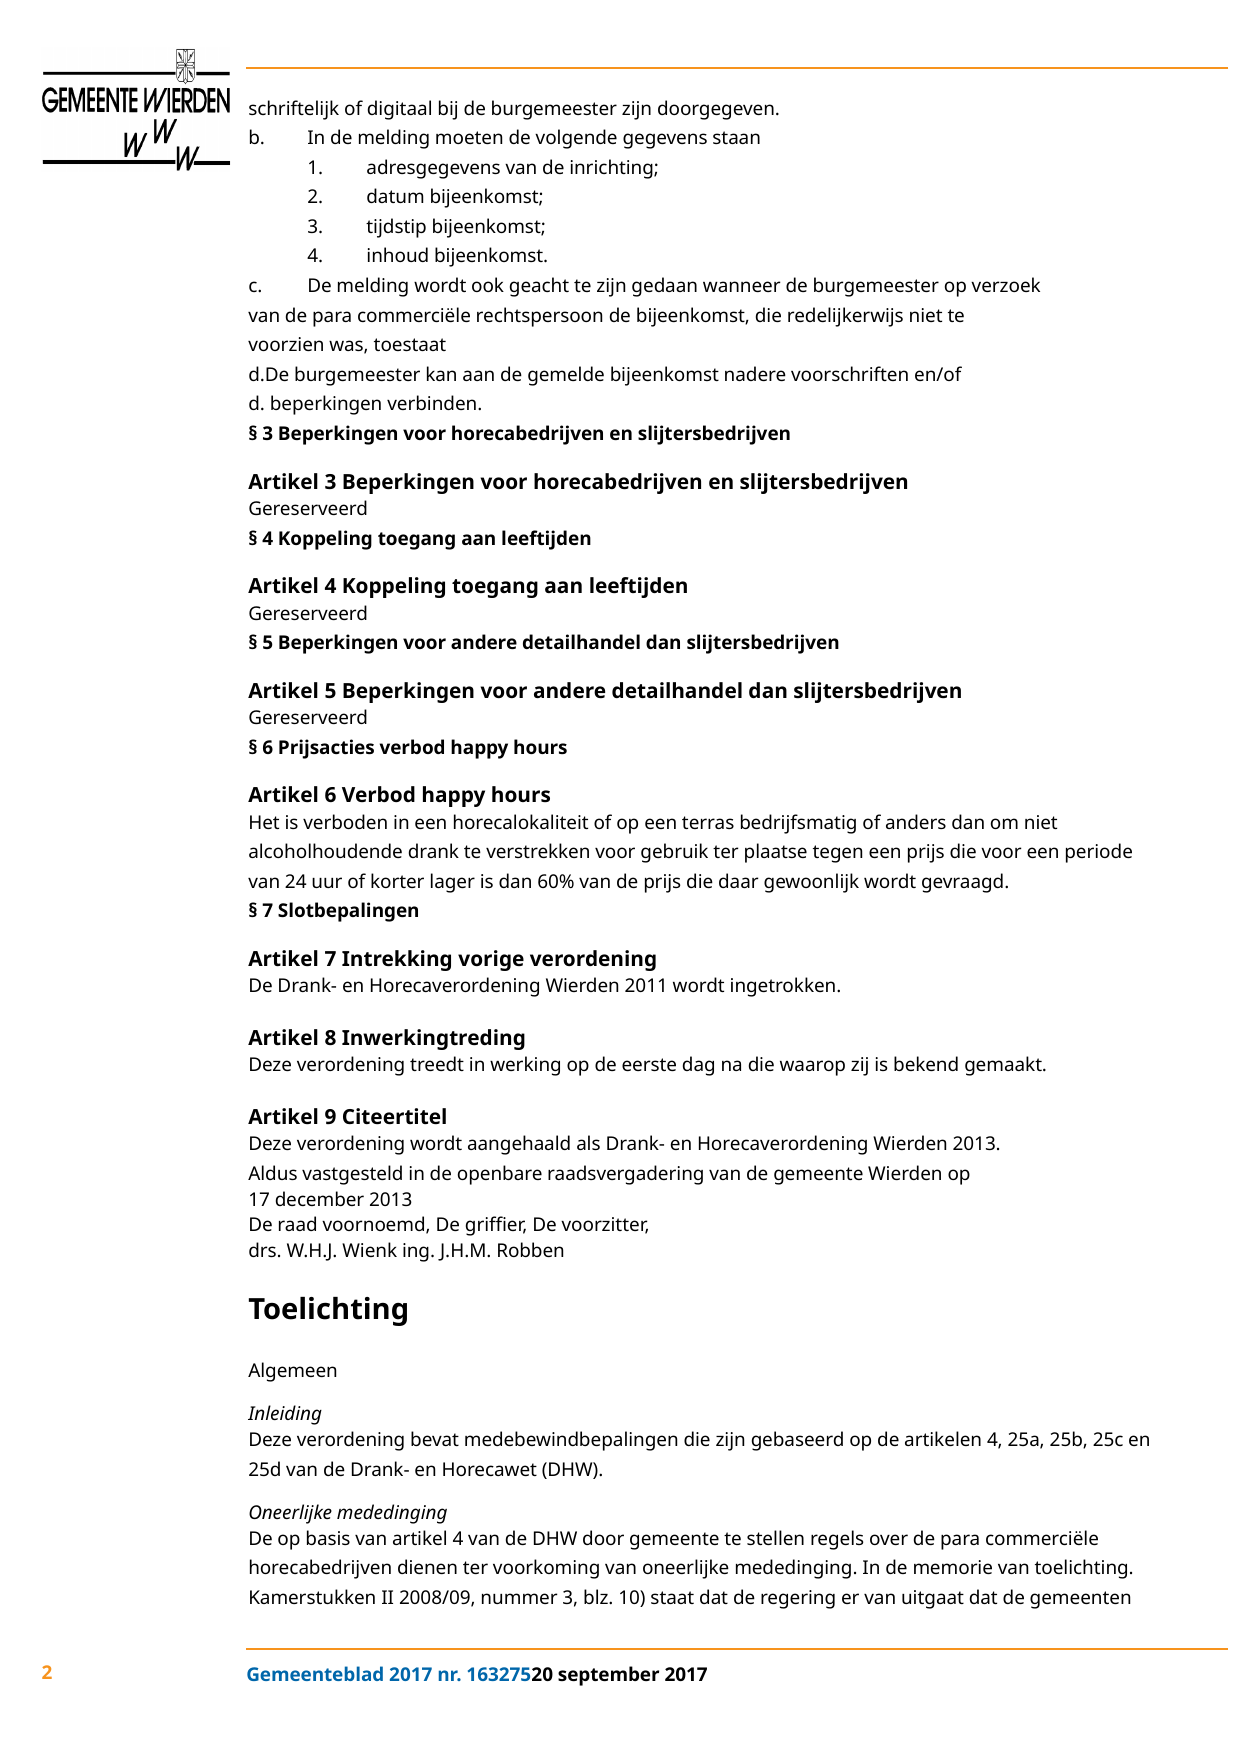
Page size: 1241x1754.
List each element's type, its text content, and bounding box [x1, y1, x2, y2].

text Artikel 9 Citeertitel [248, 1102, 1152, 1130]
text 17 december 2013 [248, 1186, 1152, 1211]
text Deze verordening treedt in werking op de eerste dag na die waarop zij is bekend gemaakt. [248, 1052, 1152, 1077]
text Toelichting [248, 1289, 1152, 1328]
list datum bijeenkomst; [307, 183, 1152, 209]
text § 6 Prijsacties verbod happy hours [248, 734, 1152, 760]
list adresgegevens van de inrichting; [307, 154, 1152, 180]
text Artikel 7 Intrekking vorige verordening [248, 944, 1152, 973]
text § 7 Slotbepalingen [248, 898, 1152, 923]
picture [41, 47, 231, 172]
text Oneerlijke mededinging [248, 1499, 1152, 1525]
text De op basis van artikel 4 van de DHW door gemeente te stellen regels over de para commerciële horecabedrijven dienen ter voorkoming van oneerlijke mededinging. In de memorie van toelichting. Kamerstukken II 2008/09, nummer 3, blz. 10) staat dat de regering er van uitgaat dat de gemeenten [248, 1525, 1152, 1610]
text d.De burgemeester kan aan de gemelde bijeenkomst nadere voorschriften en/of [248, 361, 1152, 387]
text Deze verordening wordt aangehaald als Drank- en Horecaverordening Wierden 2013. [248, 1130, 1152, 1156]
list tijdstip bijeenkomst; [307, 213, 1152, 239]
text § 4 Koppeling toegang aan leeftijden [248, 525, 1152, 551]
text d. beperkingen verbinden. [248, 391, 1152, 416]
text Artikel 6 Verbod happy hours [248, 781, 1152, 809]
text Artikel 5 Beperkingen voor andere detailhandel dan slijtersbedrijven [248, 676, 1152, 704]
text De raad voornoemd, De griffier, De voorzitter, [248, 1211, 1152, 1237]
text Aldus vastgesteld in de openbare raadsvergadering van de gemeente Wierden op [248, 1160, 1152, 1186]
text Gereserveerd [248, 704, 1152, 730]
text De Drank- en Horecaverordening Wierden 2011 wordt ingetrokken. [248, 973, 1152, 998]
list De melding wordt ook geacht te zijn gedaan wanneer de burgemeester op verzoek [248, 272, 1152, 298]
list In de melding moeten de volgende gegevens staan [248, 124, 1152, 150]
text § 3 Beperkingen voor horecabedrijven en slijtersbedrijven [248, 420, 1152, 446]
text drs. W.H.J. Wienk ing. J.H.M. Robben [248, 1237, 1152, 1263]
text Het is verboden in een horecalokaliteit of op een terras bedrijfsmatig of anders dan om niet alcoholhoudende drank te verstrekken voor gebruik ter plaatse tegen een prijs die voor een periode van 24 uur of korter lager is dan 60% van de prijs die daar gewoonlijk wordt gevraagd. [248, 809, 1152, 894]
text Algemeen [248, 1357, 1152, 1383]
text Artikel 8 Inwerkingtreding [248, 1023, 1152, 1052]
text Deze verordening bevat medebewindbepalingen die zijn gebaseerd op de artikelen 4, 25a, 25b, 25c en 25d van de Drank- en Horecawet (DHW). [248, 1426, 1152, 1482]
list inhoud bijeenkomst. [307, 243, 1152, 268]
text Inleiding [248, 1401, 1152, 1426]
text § 5 Beperkingen voor andere detailhandel dan slijtersbedrijven [248, 629, 1152, 655]
text Artikel 4 Koppeling toegang aan leeftijden [248, 571, 1152, 600]
text van de para commerciële rechtspersoon de bijeenkomst, die redelijkerwijs niet te [248, 302, 1152, 328]
text Artikel 3 Beperkingen voor horecabedrijven en slijtersbedrijven [248, 467, 1152, 495]
text Gereserveerd [248, 495, 1152, 521]
text voorzien was, toestaat [248, 331, 1152, 357]
text Gereserveerd [248, 600, 1152, 626]
text schriftelijk of digitaal bij de burgemeester zijn doorgegeven. [248, 95, 1152, 121]
